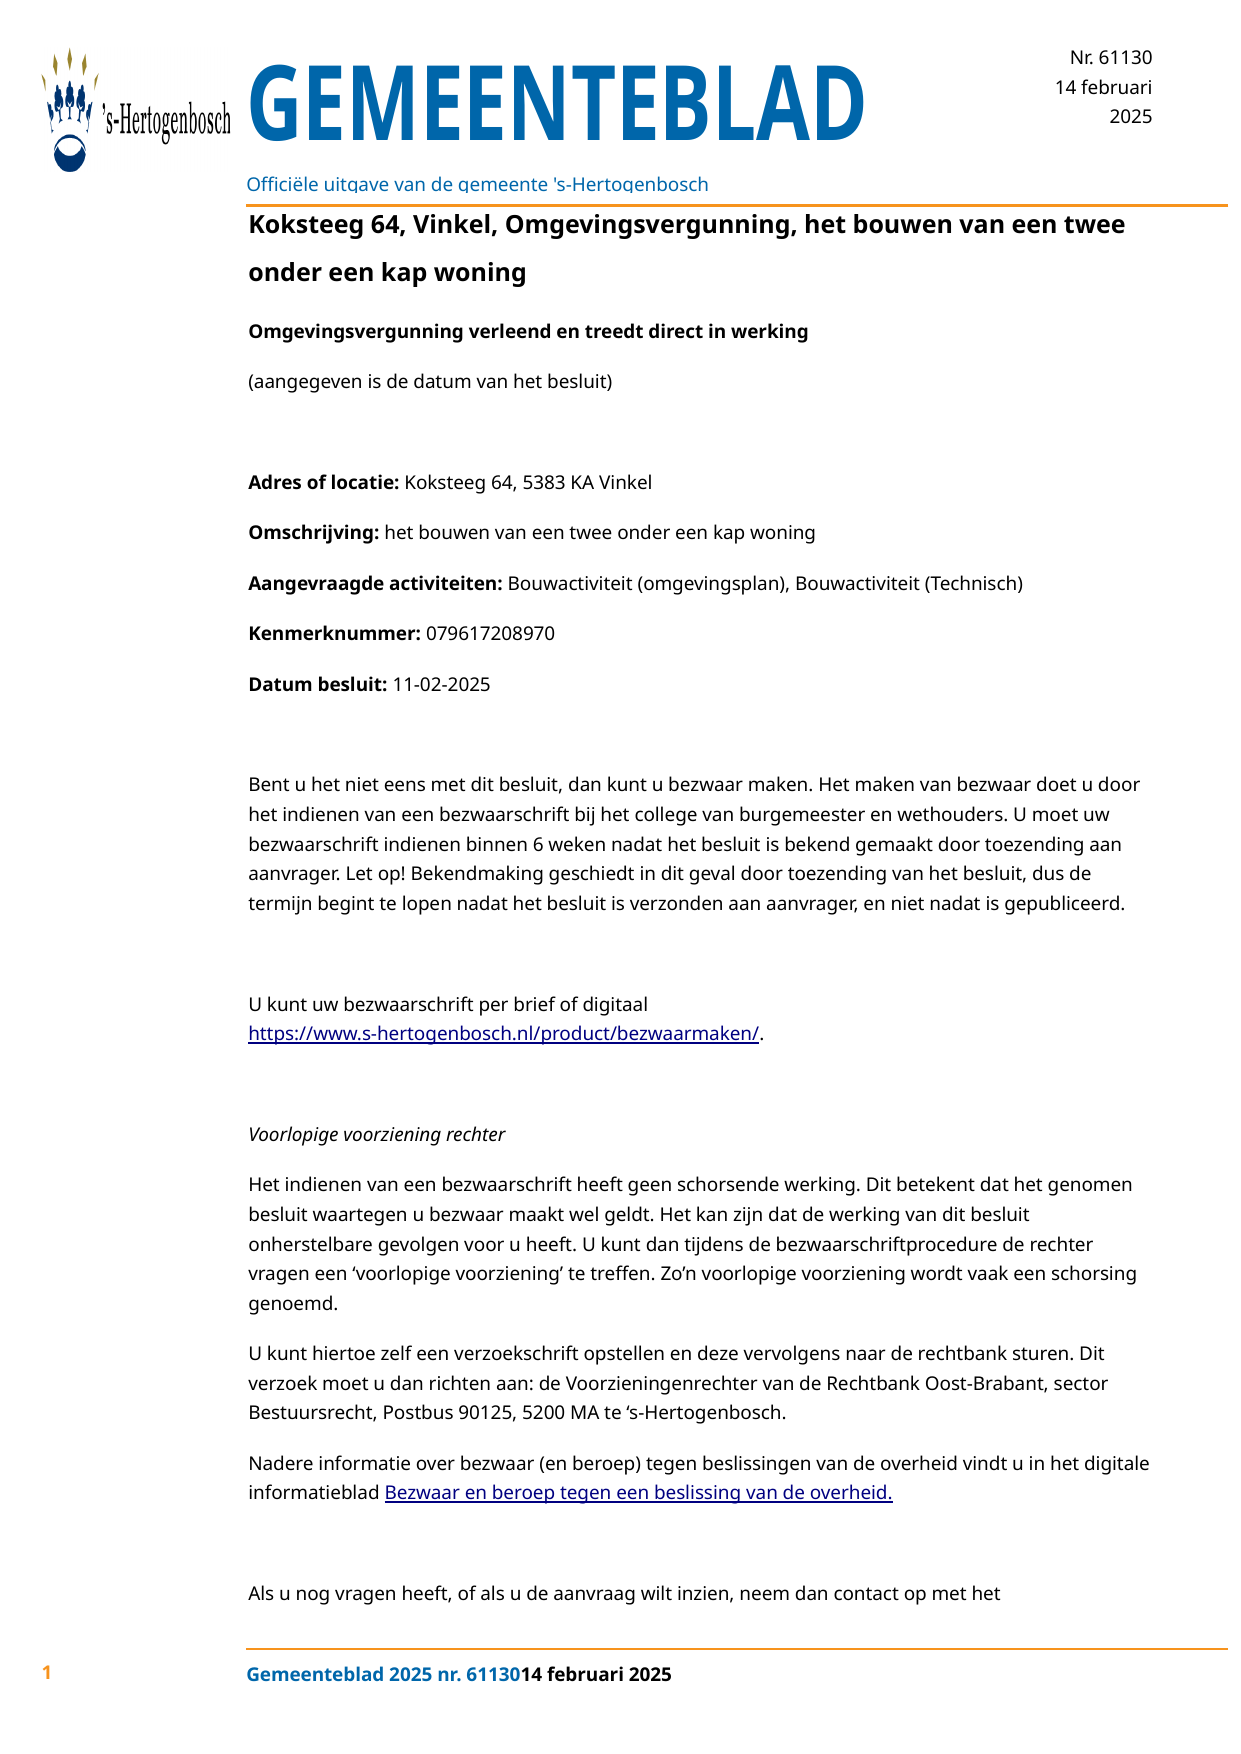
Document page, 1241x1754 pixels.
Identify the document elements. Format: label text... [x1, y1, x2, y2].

text Het indienen van een bezwaarschrift heeft geen schorsende werking. Dit betekent dat het genomen besluit waartegen u bezwaar maakt wel geldt. Het kan zijn dat de werking van dit besluit onherstelbare gevolgen voor u heeft. U kunt dan tijdens de bezwaarschriftprocedure de rechter vragen een ‘voorlopige voorziening’ te treffen. Zo’n voorlopige voorziening wordt vaak een schorsing genoemd. [248, 1172, 1152, 1316]
text Bent u het niet eens met dit besluit, dan kunt u bezwaar maken. Het maken van bezwaar doet u door het indienen van een bezwaarschrift bij het college van burgemeester en wethouders. U moet uw bezwaarschrift indienen binnen 6 weken nadat het besluit is bekend gemaakt door toezending aan aanvrager. Let op! Bekendmaking geschiedt in dit geval door toezending van het besluit, dus de termijn begint te lopen nadat het besluit is verzonden aan aanvrager, en niet nadat is gepubliceerd. [248, 772, 1152, 916]
text Als u nog vragen heeft, of als u de aanvraag wilt inzien, neem dan contact op met het [248, 1580, 1152, 1606]
picture [41, 47, 231, 172]
text Adres of locatie: Koksteeg 64, 5383 KA Vinkel [248, 469, 1152, 495]
text Nadere informatie over bezwaar (en beroep) tegen beslissingen van de overheid vindt u in het digitale informatieblad Bezwaar en beroep tegen een beslissing van de overheid. [248, 1450, 1152, 1505]
text U kunt uw bezwaarschrift per brief of digitaal https://www.s-hertogenbosch.nl/product/bezwaarmaken/. [248, 991, 1152, 1046]
text U kunt hiertoe zelf een verzoekschrift opstellen en deze vervolgens naar de rechtbank sturen. Dit verzoek moet u dan richten aan: de Voorzieningenrechter van de Rechtbank Oost-Brabant, sector Bestuursrecht, Postbus 90125, 5200 MA te ‘s-Hertogenbosch. [248, 1340, 1152, 1425]
text Datum besluit: 11-02-2025 [248, 671, 1152, 697]
text Koksteeg 64, Vinkel, Omgevingsvergunning, het bouwen van een twee onder een kap woning [248, 207, 1152, 288]
text (aangegeven is de datum van het besluit) [248, 368, 1152, 394]
text Voorlopige voorziening rechter [248, 1121, 1152, 1147]
text Omgevingsvergunning verleend en treedt direct in werking [248, 318, 1152, 344]
text Omschrijving: het bouwen van een twee onder een kap woning [248, 519, 1152, 545]
text Aangevraagde activiteiten: Bouwactiviteit (omgevingsplan), Bouwactiviteit (Technisch) [248, 570, 1152, 596]
text Kenmerknummer: 079617208970 [248, 620, 1152, 646]
